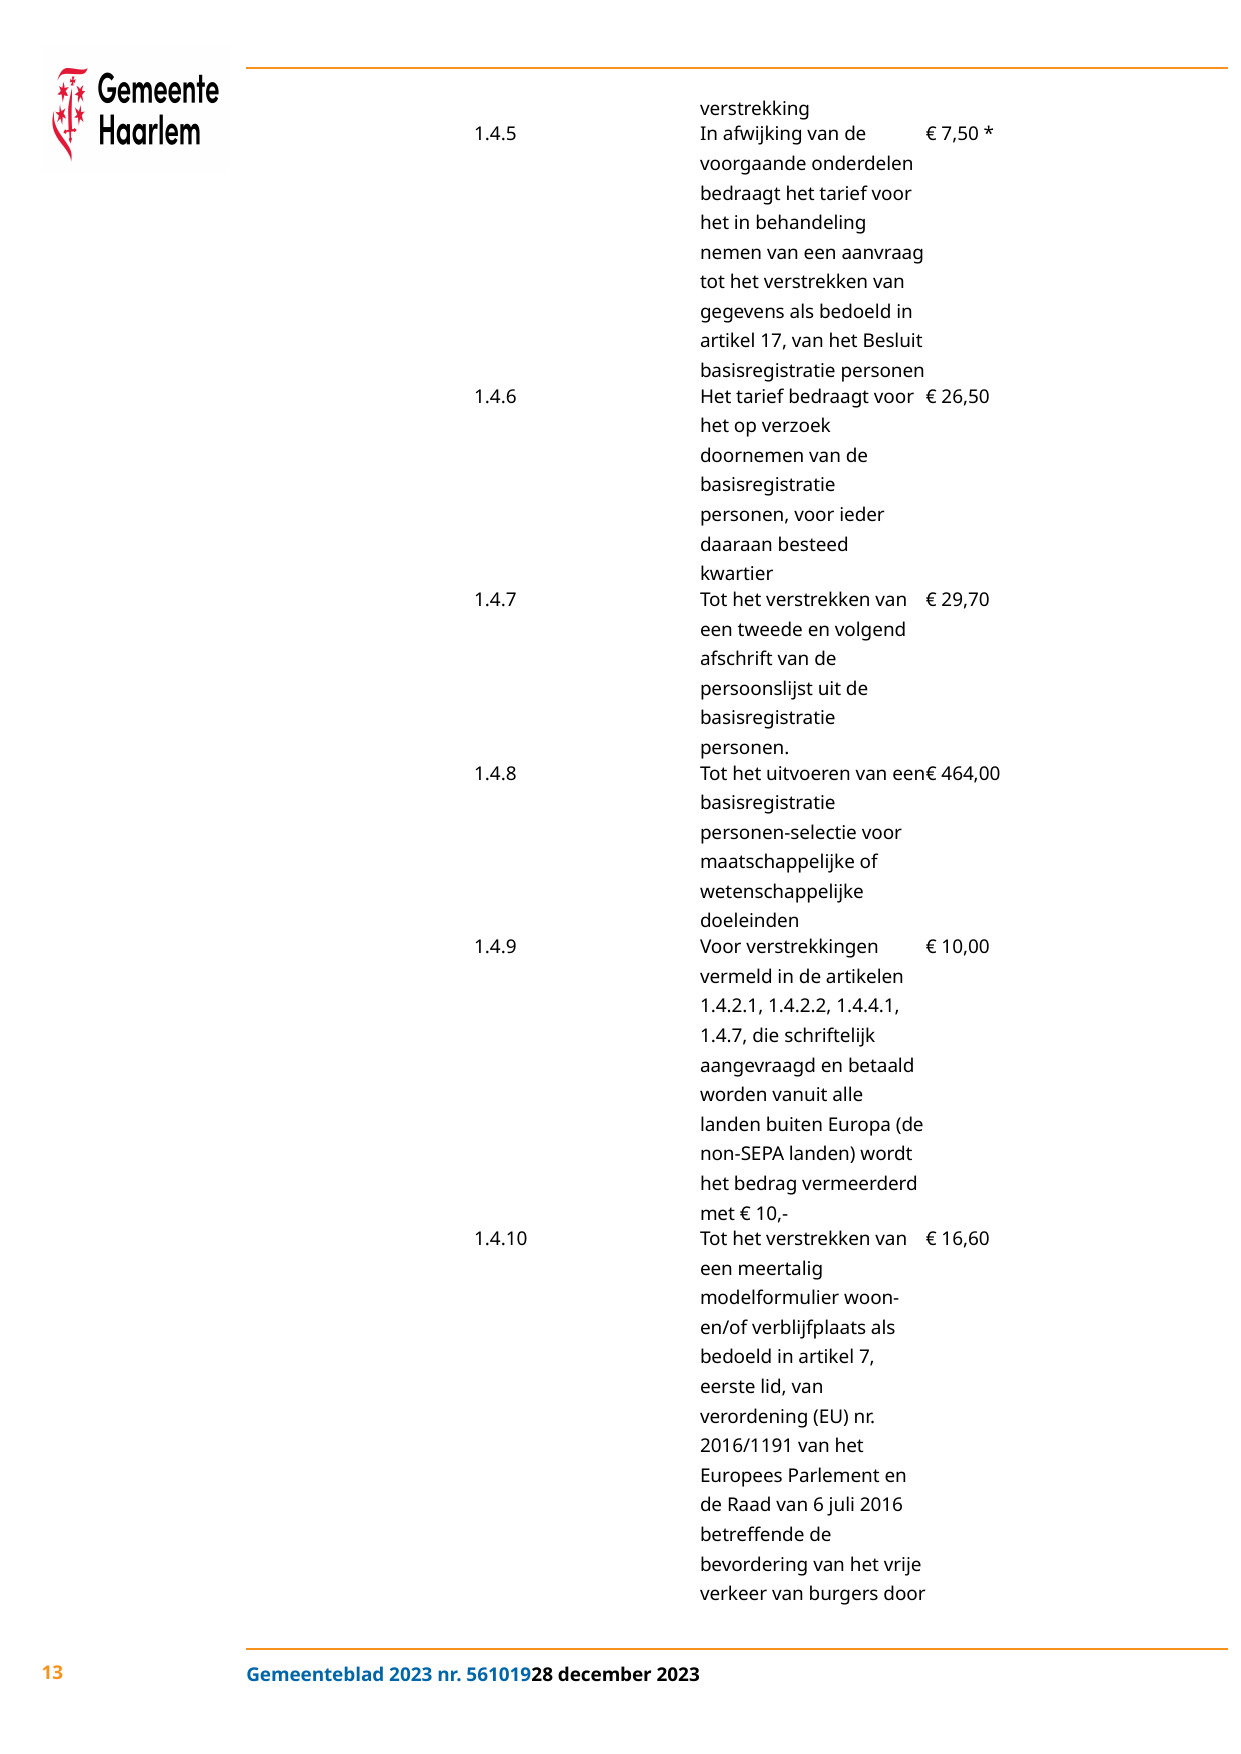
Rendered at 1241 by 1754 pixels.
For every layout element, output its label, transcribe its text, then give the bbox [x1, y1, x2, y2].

table_cell 1.4.10 [474, 1225, 700, 1606]
table_cell [248, 586, 474, 760]
table_cell € 26,50 [926, 383, 1152, 586]
table_cell 1.4.5 [474, 121, 700, 383]
table_cell Het tarief bedraagt voor het op verzoek doornemen van de basisregistratie personen, voor ieder daaraan besteed kwartier [700, 383, 926, 586]
table_cell € 29,70 [926, 586, 1152, 760]
table_cell [248, 95, 474, 121]
table_cell 1.4.8 [474, 760, 700, 933]
table_cell In afwijking van de voorgaande onderdelen bedraagt het tarief voor het in behandeling nemen van een aanvraag tot het verstrekken van gegevens als bedoeld in artikel 17, van het Besluit basisregistratie personen [700, 121, 926, 383]
table_cell 1.4.9 [474, 934, 700, 1225]
table_cell 1.4.7 [474, 586, 700, 760]
table_cell € 7,50 * [926, 121, 1152, 383]
table_cell Voor verstrekkingen vermeld in de artikelen 1.4.2.1, 1.4.2.2, 1.4.4.1, 1.4.7, die schriftelijk aangevraagd en betaald worden vanuit alle landen buiten Europa (de non-SEPA landen) wordt het bedrag vermeerderd met € 10,- [700, 934, 926, 1225]
table_cell [474, 95, 700, 121]
table_cell [248, 1225, 474, 1606]
table_cell Tot het verstrekken van een meertalig modelformulier woon- en/of verblijfplaats als bedoeld in artikel 7, eerste lid, van verordening (EU) nr. 2016/1191 van het Europees Parlement en de Raad van 6 juli 2016 betreffende de bevordering van het vrije verkeer van burgers door [700, 1225, 926, 1606]
table_cell € 16,60 [926, 1225, 1152, 1606]
picture [41, 47, 231, 172]
table_cell € 10,00 [926, 934, 1152, 1225]
table_cell [248, 121, 474, 383]
table_cell 1.4.6 [474, 383, 700, 586]
table_cell [926, 95, 1152, 121]
table_cell € 464,00 [926, 760, 1152, 933]
table_cell [248, 383, 474, 586]
table_cell Tot het verstrekken van een tweede en volgend afschrift van de persoonslijst uit de basisregistratie personen. [700, 586, 926, 760]
table_cell verstrekking [700, 95, 926, 121]
table_cell Tot het uitvoeren van een basisregistratie personen-selectie voor maatschappelijke of wetenschappelijke doeleinden [700, 760, 926, 933]
table_cell [248, 760, 474, 933]
table_cell [248, 934, 474, 1225]
